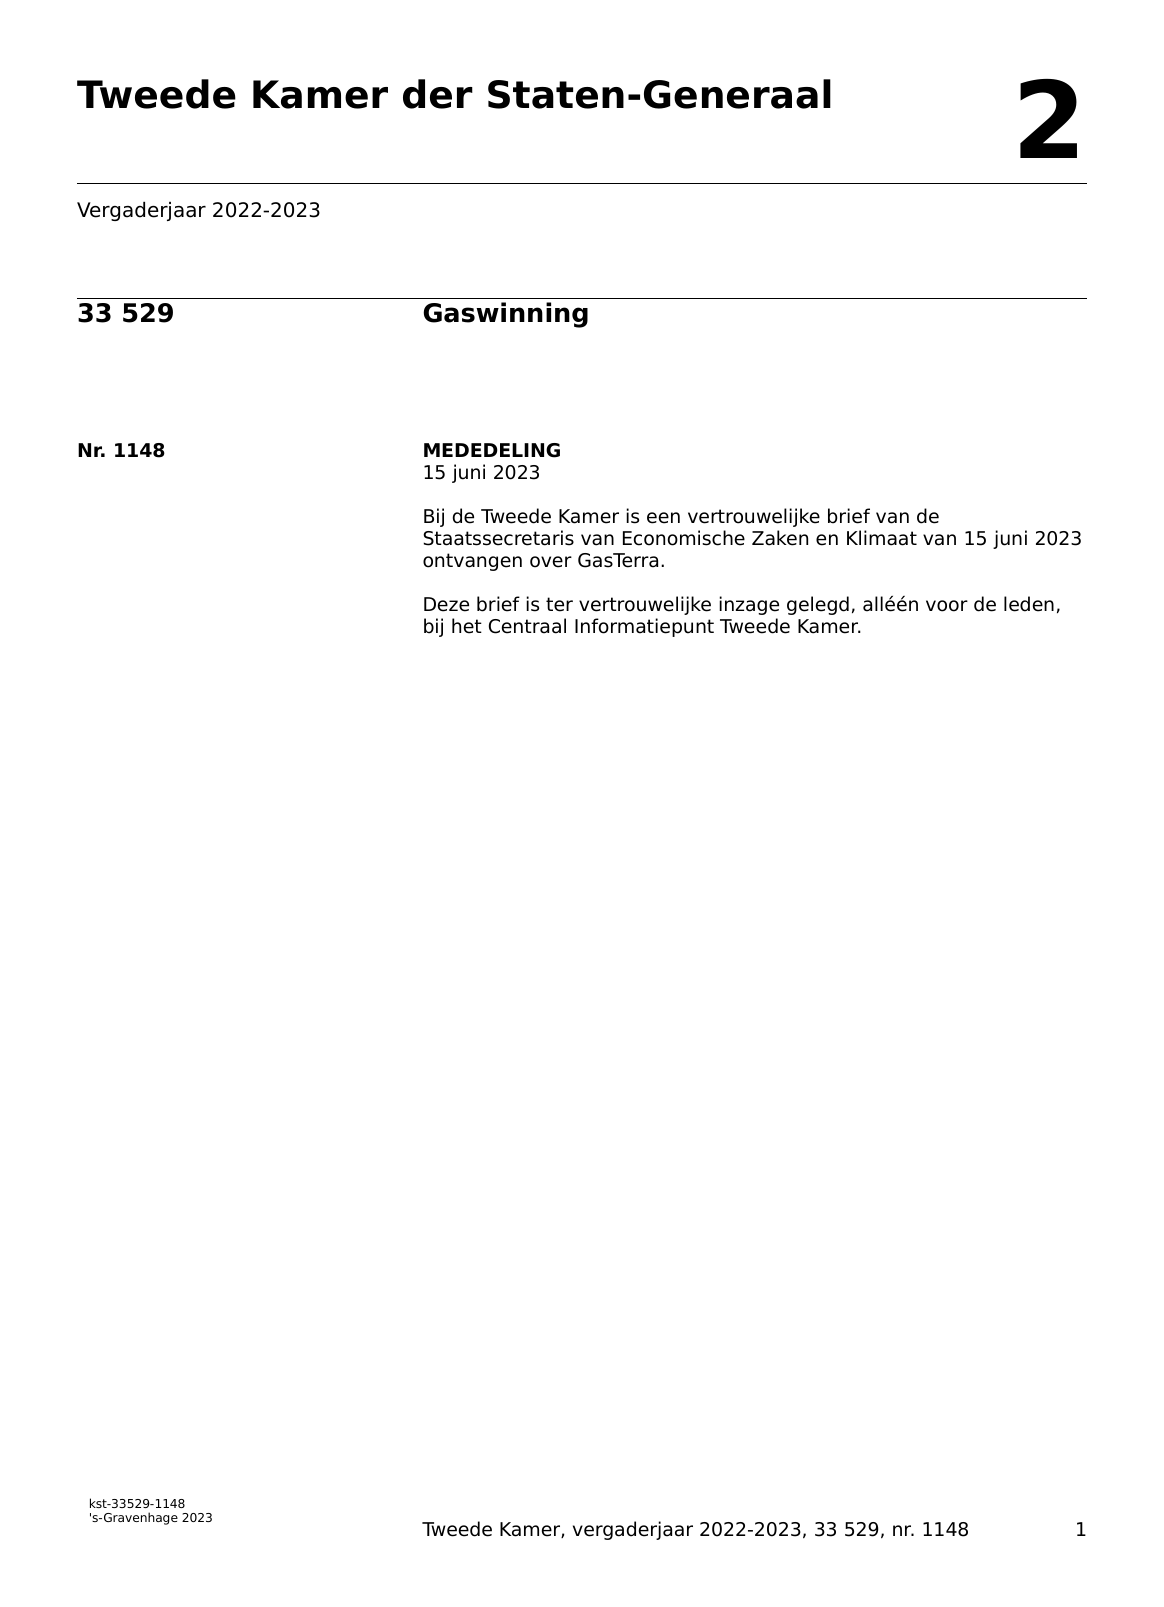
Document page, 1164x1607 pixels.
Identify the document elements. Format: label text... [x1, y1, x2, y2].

text 15 juni 2023 [422, 462, 1087, 484]
table_header 2 [886, 59, 1087, 183]
text Bij de Tweede Kamer is een vertrouwelijke brief van de Staatssecretaris van Economische Zaken en Klimaat van 15 juni 2023 ontvangen over GasTerra. [422, 506, 1087, 572]
subtitle 33 529 Gaswinning [77, 299, 1087, 329]
table_header Tweede Kamer der Staten-Generaal [77, 59, 886, 183]
text 's-Gravenhage 2023 [88, 1511, 323, 1525]
subtitle Nr. 1148 MEDEDELING [77, 440, 1087, 462]
table_cell Vergaderjaar 2022-2023 [77, 184, 1087, 298]
text kst-33529-1148 [88, 1497, 323, 1511]
text Deze brief is ter vertrouwelijke inzage gelegd, alléén voor de leden, bij het Centraal Informatiepunt Tweede Kamer. [422, 594, 1087, 638]
